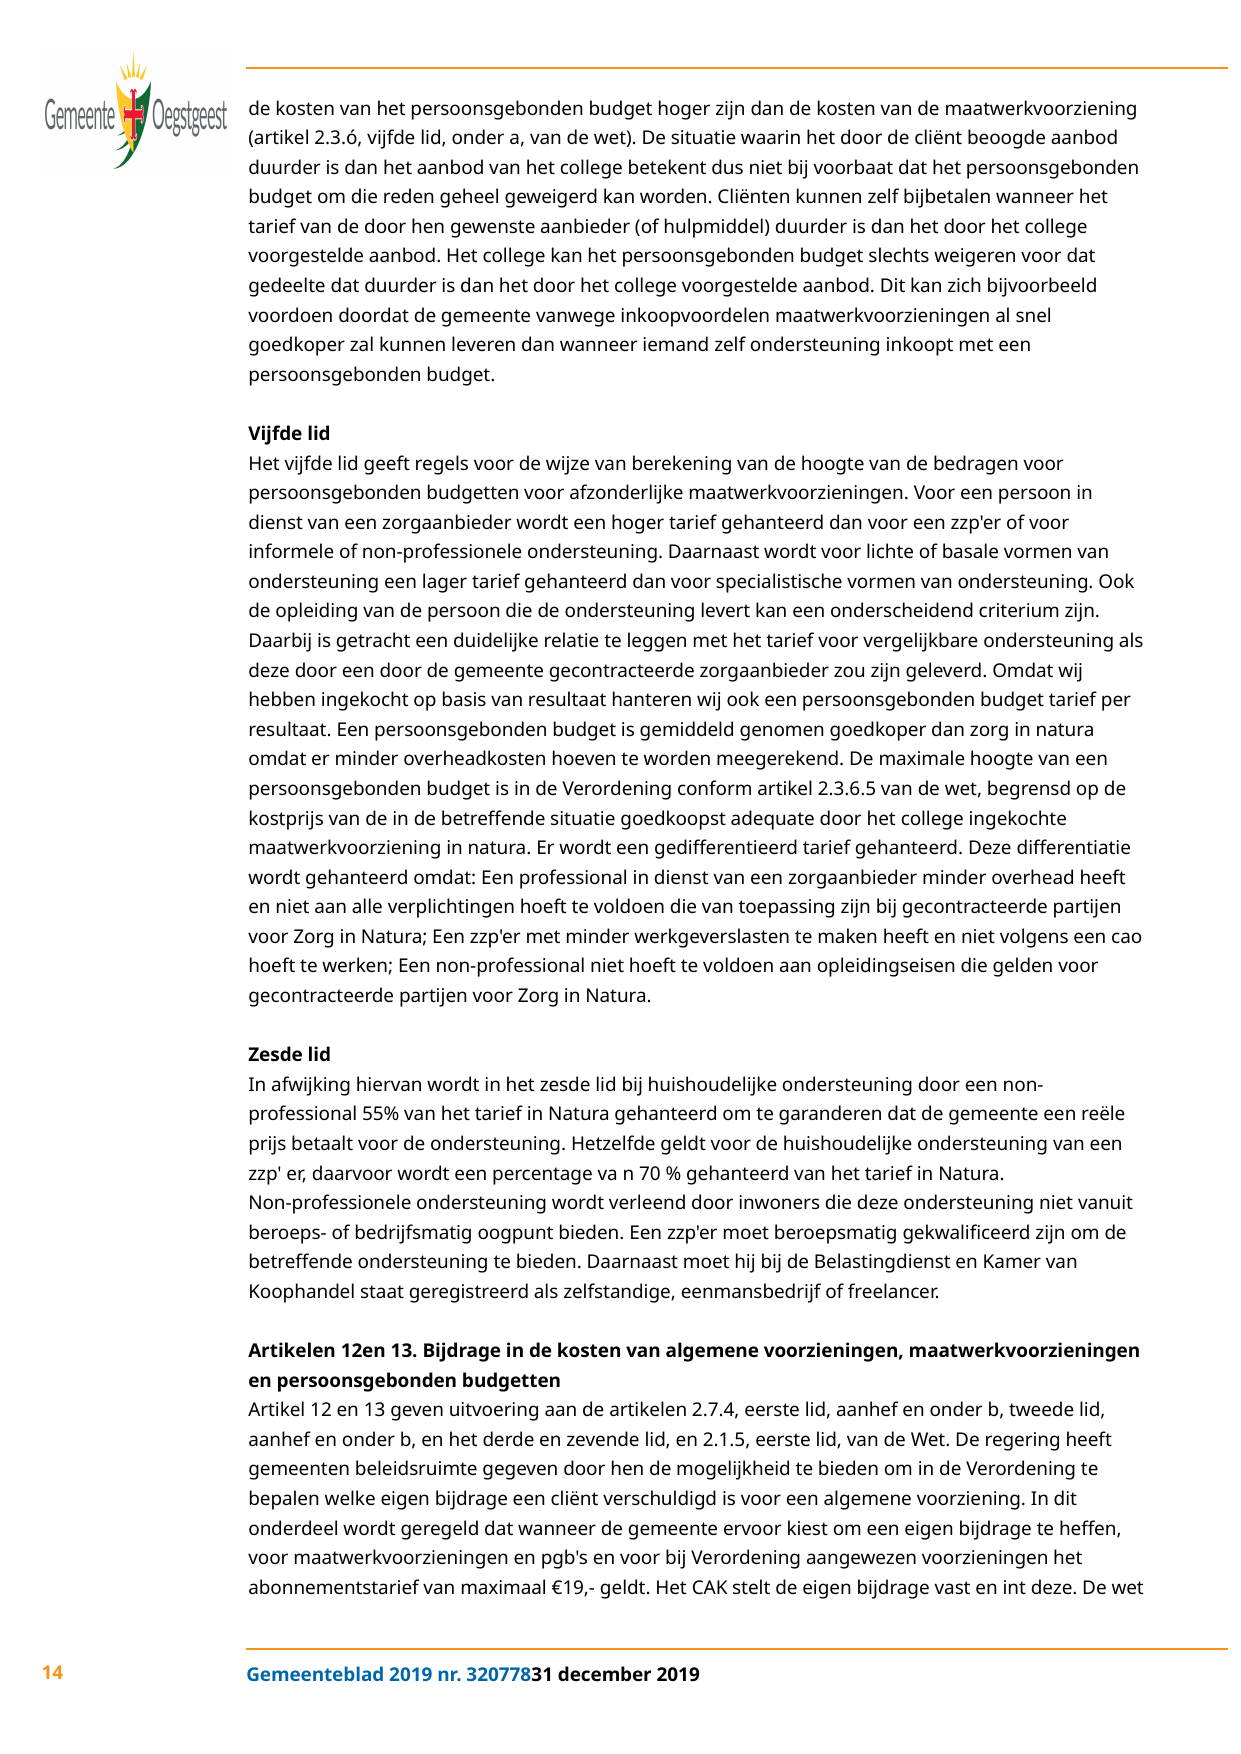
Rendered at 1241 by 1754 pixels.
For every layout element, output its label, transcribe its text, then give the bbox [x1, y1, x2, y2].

text Artikelen 12en 13. Bijdrage in de kosten van algemene voorzieningen, maatwerkvoorzieningen en persoonsgebonden budgetten [248, 1337, 1152, 1393]
text de kosten van het persoonsgebonden budget hoger zijn dan de kosten van de maatwerkvoorziening (artikel 2.3.ó, vijfde lid, onder a, van de wet). De situatie waarin het door de cliënt beoogde aanbod duurder is dan het aanbod van het college betekent dus niet bij voorbaat dat het persoonsgebonden budget om die reden geheel geweigerd kan worden. Cliënten kunnen zelf bijbetalen wanneer het tarief van de door hen gewenste aanbieder (of hulpmiddel) duurder is dan het door het college voorgestelde aanbod. Het college kan het persoonsgebonden budget slechts weigeren voor dat gedeelte dat duurder is dan het door het college voorgestelde aanbod. Dit kan zich bijvoorbeeld voordoen doordat de gemeente vanwege inkoopvoordelen maatwerkvoorzieningen al snel goedkoper zal kunnen leveren dan wanneer iemand zelf ondersteuning inkoopt met een persoonsgebonden budget. [248, 95, 1152, 387]
text In afwijking hiervan wordt in het zesde lid bij huishoudelijke ondersteuning door een non-professional 55% van het tarief in Natura gehanteerd om te garanderen dat de gemeente een reële prijs betaalt voor de ondersteuning. Hetzelfde geldt voor de huishoudelijke ondersteuning van een zzp' er, daarvoor wordt een percentage va n 70 % gehanteerd van het tarief in Natura. [248, 1071, 1152, 1186]
text Vijfde lid [248, 420, 1152, 446]
text Non-professionele ondersteuning wordt verleend door inwoners die deze ondersteuning niet vanuit beroeps- of bedrijfsmatig oogpunt bieden. Een zzp'er moet beroepsmatig gekwalificeerd zijn om de betreffende ondersteuning te bieden. Daarnaast moet hij bij de Belastingdienst en Kamer van Koophandel staat geregistreerd als zelfstandige, eenmansbedrijf of freelancer. [248, 1189, 1152, 1304]
text Zesde lid [248, 1041, 1152, 1067]
text Het vijfde lid geeft regels voor de wijze van berekening van de hoogte van de bedragen voor persoonsgebonden budgetten voor afzonderlijke maatwerkvoorzieningen. Voor een persoon in dienst van een zorgaanbieder wordt een hoger tarief gehanteerd dan voor een zzp'er of voor informele of non-professionele ondersteuning. Daarnaast wordt voor lichte of basale vormen van ondersteuning een lager tarief gehanteerd dan voor specialistische vormen van ondersteuning. Ook de opleiding van de persoon die de ondersteuning levert kan een onderscheidend criterium zijn. Daarbij is getracht een duidelijke relatie te leggen met het tarief voor vergelijkbare ondersteuning als deze door een door de gemeente gecontracteerde zorgaanbieder zou zijn geleverd. Omdat wij hebben ingekocht op basis van resultaat hanteren wij ook een persoonsgebonden budget tarief per resultaat. Een persoonsgebonden budget is gemiddeld genomen goedkoper dan zorg in natura omdat er minder overheadkosten hoeven te worden meegerekend. De maximale hoogte van een persoonsgebonden budget is in de Verordening conform artikel 2.3.6.5 van de wet, begrensd op de kostprijs van de in de betreffende situatie goedkoopst adequate door het college ingekochte maatwerkvoorziening in natura. Er wordt een gedifferentieerd tarief gehanteerd. Deze differentiatie wordt gehanteerd omdat: Een professional in dienst van een zorgaanbieder minder overhead heeft en niet aan alle verplichtingen hoeft te voldoen die van toepassing zijn bij gecontracteerde partijen voor Zorg in Natura; Een zzp'er met minder werkgeverslasten te maken heeft en niet volgens een cao hoeft te werken; Een non-professional niet hoeft te voldoen aan opleidingseisen die gelden voor gecontracteerde partijen voor Zorg in Natura. [248, 450, 1152, 1008]
text Artikel 12 en 13 geven uitvoering aan de artikelen 2.7.4, eerste lid, aanhef en onder b, tweede lid, aanhef en onder b, en het derde en zevende lid, en 2.1.5, eerste lid, van de Wet. De regering heeft gemeenten beleidsruimte gegeven door hen de mogelijkheid te bieden om in de Verordening te bepalen welke eigen bijdrage een cliënt verschuldigd is voor een algemene voorziening. In dit onderdeel wordt geregeld dat wanneer de gemeente ervoor kiest om een eigen bijdrage te heffen, voor maatwerkvoorzieningen en pgb's en voor bij Verordening aangewezen voorzieningen het abonnementstarief van maximaal €19,- geldt. Het CAK stelt de eigen bijdrage vast en int deze. De wet [248, 1396, 1152, 1600]
picture [41, 47, 231, 172]
